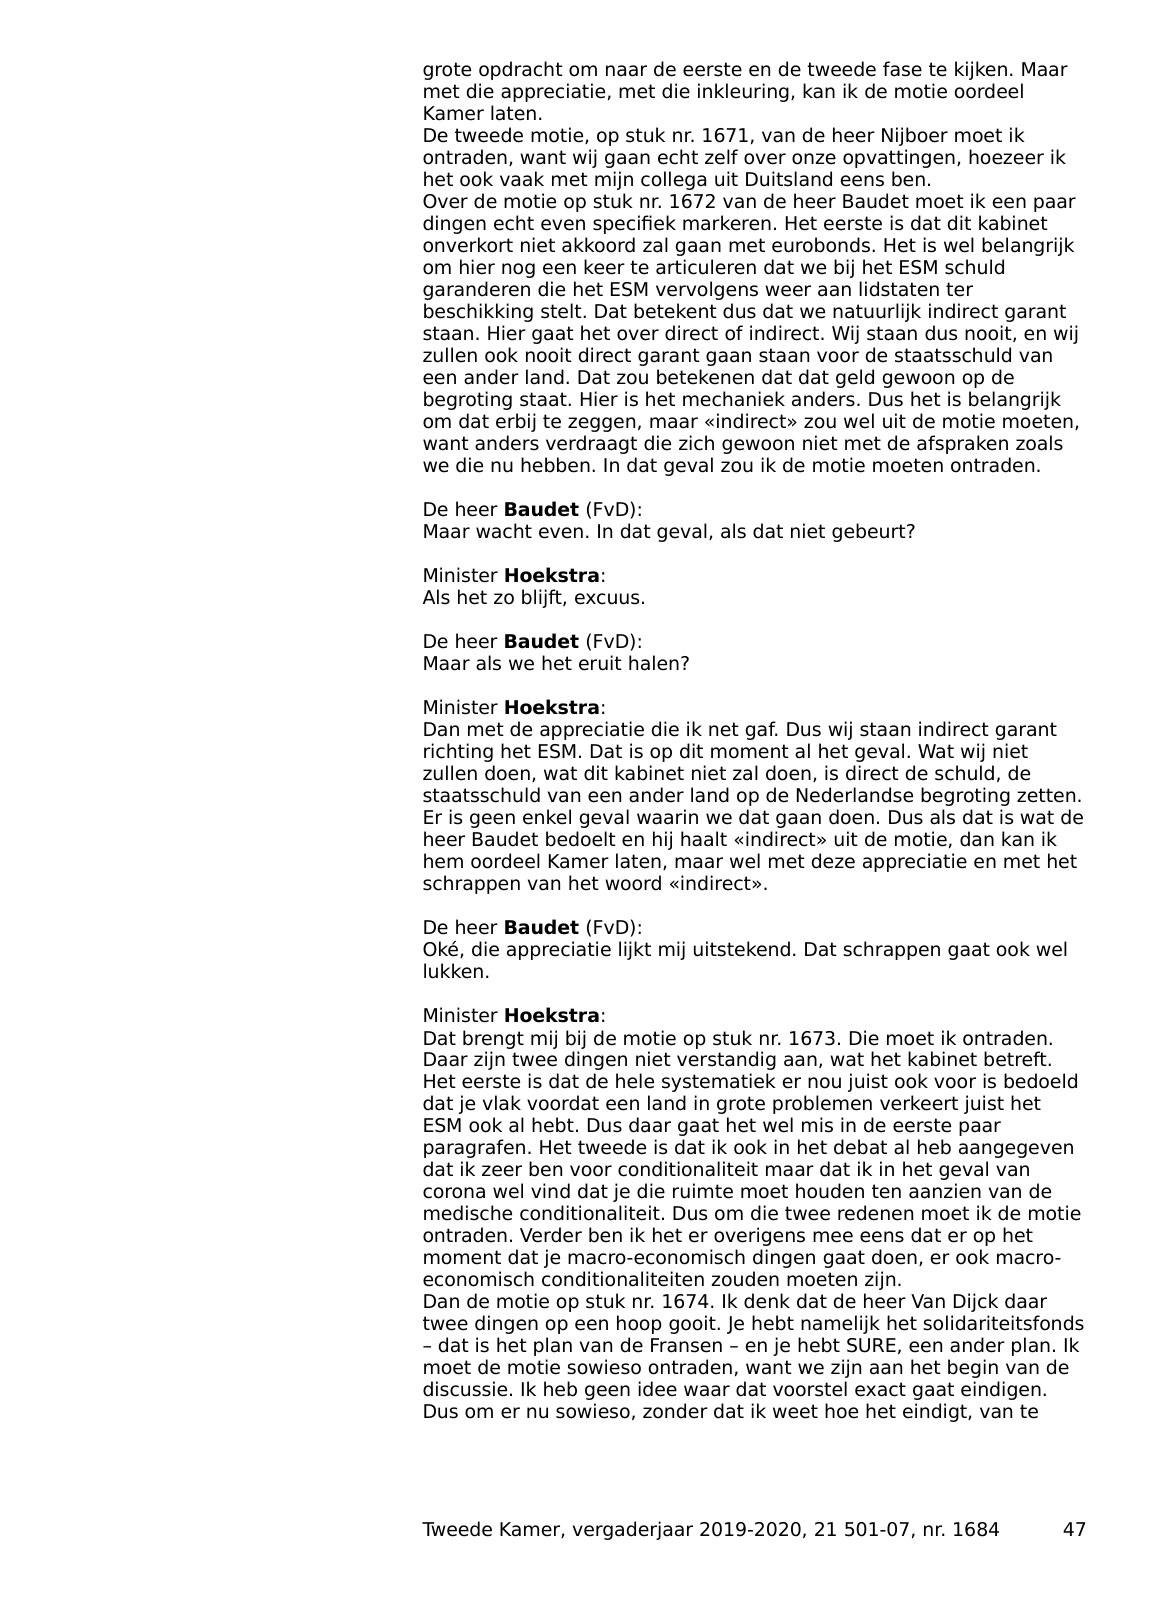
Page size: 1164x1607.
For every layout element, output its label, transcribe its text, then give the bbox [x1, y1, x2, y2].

text De tweede motie, op stuk nr. 1671, van de heer Nijboer moet ik ontraden, want wij gaan echt zelf over onze opvattingen, hoezeer ik het ook vaak met mijn collega uit Duitsland eens ben. [422, 125, 1087, 191]
text grote opdracht om naar de eerste en de tweede fase te kijken. Maar met die appreciatie, met die inkleuring, kan ik de motie oordeel Kamer laten. [422, 59, 1087, 125]
text Minister Hoekstra: [422, 565, 1087, 587]
text Oké, die appreciatie lijkt mij uitstekend. Dat schrappen gaat ook wel lukken. [422, 939, 1087, 983]
text Dan met de appreciatie die ik net gaf. Dus wij staan indirect garant richting het ESM. Dat is op dit moment al het geval. Wat wij niet zullen doen, wat dit kabinet niet zal doen, is direct de schuld, de staatsschuld van een ander land op de Nederlandse begroting zetten. Er is geen enkel geval waarin we dat gaan doen. Dus als dat is wat de heer Baudet bedoelt en hij haalt «indirect» uit de motie, dan kan ik hem oordeel Kamer laten, maar wel met deze appreciatie en met het schrappen van het woord «indirect». [422, 719, 1087, 895]
text Dat brengt mij bij de motie op stuk nr. 1673. Die moet ik ontraden. Daar zijn twee dingen niet verstandig aan, wat het kabinet betreft. Het eerste is dat de hele systematiek er nou juist ook voor is bedoeld dat je vlak voordat een land in grote problemen verkeert juist het ESM ook al hebt. Dus daar gaat het wel mis in de eerste paar paragrafen. Het tweede is dat ik ook in het debat al heb aangegeven dat ik zeer ben voor conditionaliteit maar dat ik in het geval van corona wel vind dat je die ruimte moet houden ten aanzien van de medische conditionaliteit. Dus om die twee redenen moet ik de motie ontraden. Verder ben ik het er overigens mee eens dat er op het moment dat je macro-economisch dingen gaat doen, er ook macro-economisch conditionaliteiten zouden moeten zijn. [422, 1027, 1087, 1291]
text De heer Baudet (FvD): [422, 499, 1087, 521]
text De heer Baudet (FvD): [422, 631, 1087, 653]
text Over de motie op stuk nr. 1672 van de heer Baudet moet ik een paar dingen echt even specifiek markeren. Het eerste is dat dit kabinet onverkort niet akkoord zal gaan met eurobonds. Het is wel belangrijk om hier nog een keer te articuleren dat we bij het ESM schuld garanderen die het ESM vervolgens weer aan lidstaten ter beschikking stelt. Dat betekent dus dat we natuurlijk indirect garant staan. Hier gaat het over direct of indirect. Wij staan dus nooit, en wij zullen ook nooit direct garant gaan staan voor de staatsschuld van een ander land. Dat zou betekenen dat dat geld gewoon op de begroting staat. Hier is het mechaniek anders. Dus het is belangrijk om dat erbij te zeggen, maar «indirect» zou wel uit de motie moeten, want anders verdraagt die zich gewoon niet met de afspraken zoals we die nu hebben. In dat geval zou ik de motie moeten ontraden. [422, 191, 1087, 477]
text Minister Hoekstra: [422, 1005, 1087, 1027]
text Minister Hoekstra: [422, 697, 1087, 719]
text Maar wacht even. In dat geval, als dat niet gebeurt? [422, 521, 1087, 543]
text Als het zo blijft, excuus. [422, 587, 1087, 609]
text De heer Baudet (FvD): [422, 917, 1087, 939]
text Maar als we het eruit halen? [422, 653, 1087, 675]
text Dan de motie op stuk nr. 1674. Ik denk dat de heer Van Dijck daar twee dingen op een hoop gooit. Je hebt namelijk het solidariteitsfonds – dat is het plan van de Fransen – en je hebt SURE, een ander plan. Ik moet de motie sowieso ontraden, want we zijn aan het begin van de discussie. Ik heb geen idee waar dat voorstel exact gaat eindigen. Dus om er nu sowieso, zonder dat ik weet hoe het eindigt, van te [422, 1291, 1087, 1423]
